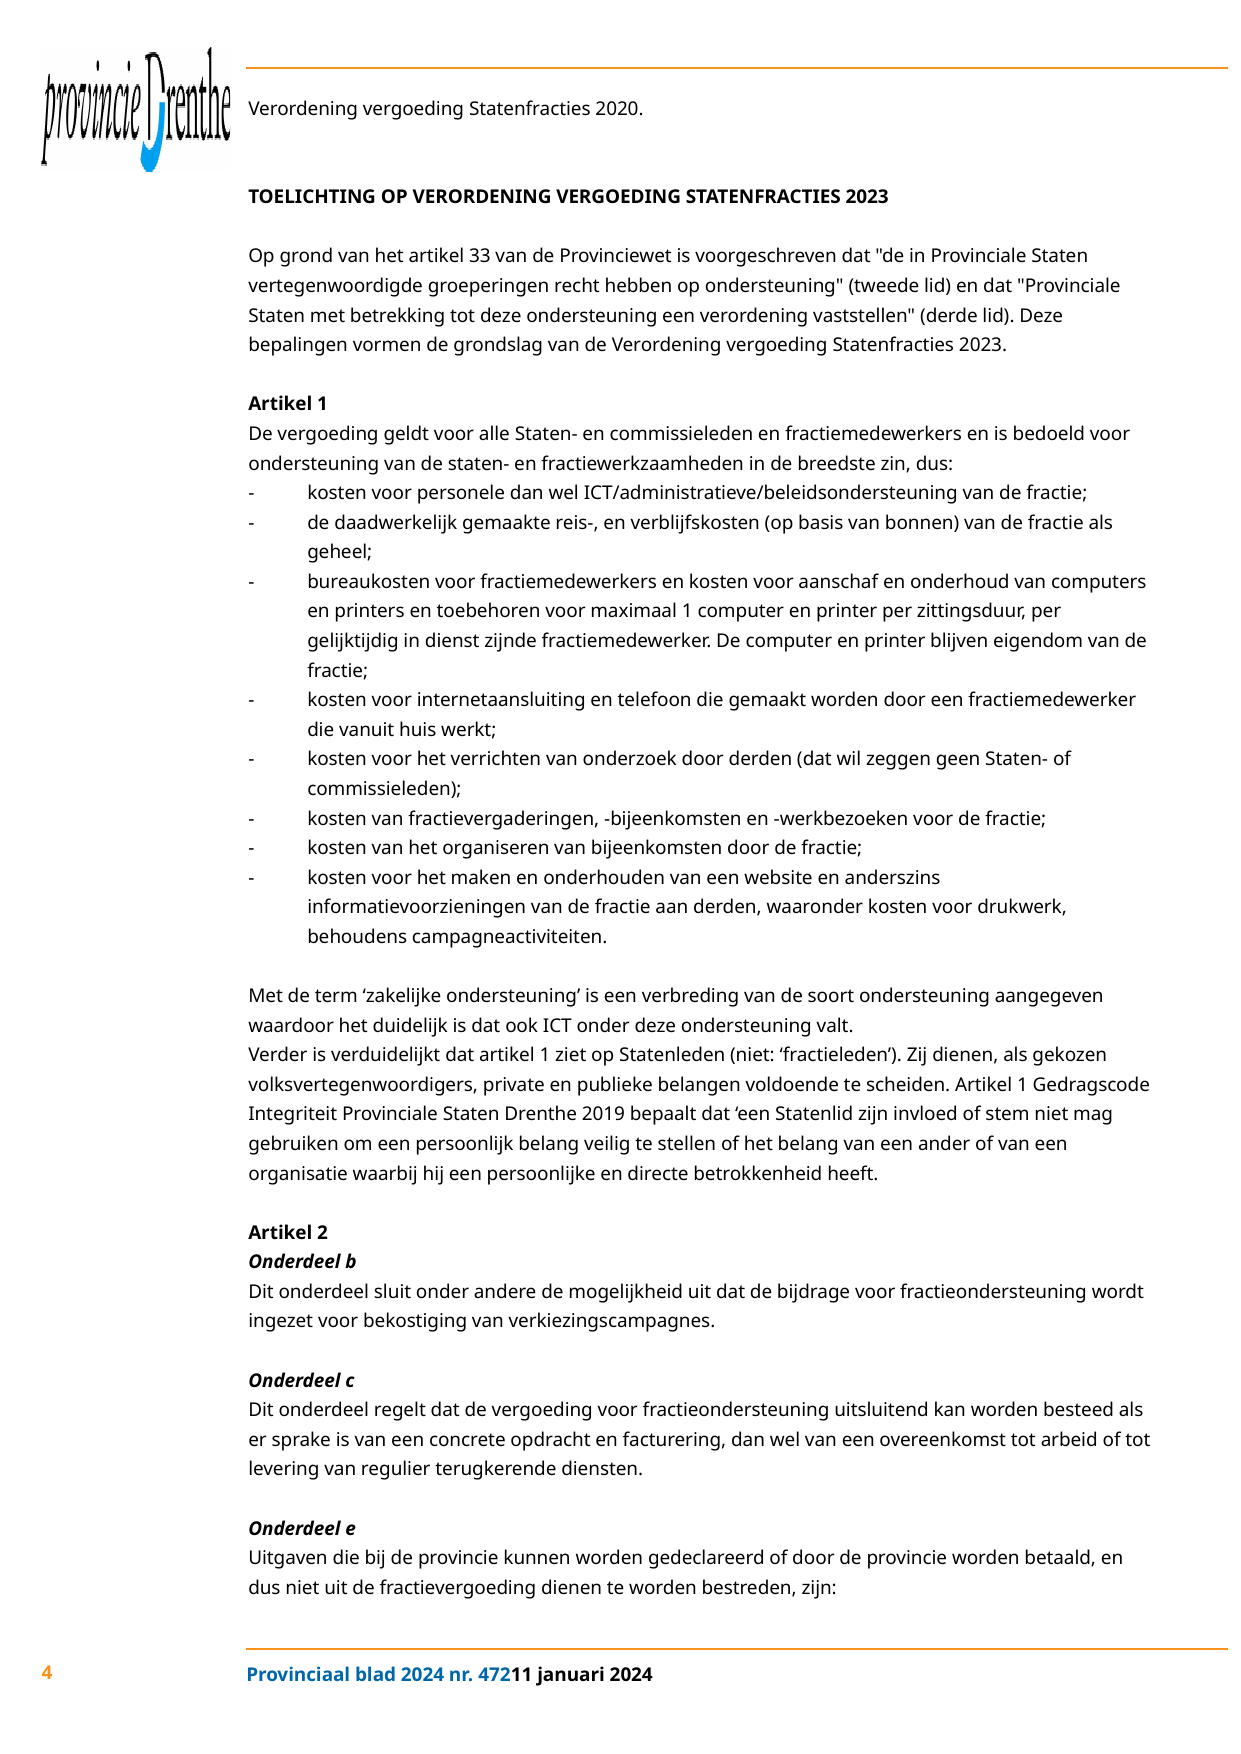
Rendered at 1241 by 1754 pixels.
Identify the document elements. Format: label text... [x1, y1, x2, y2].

text Verder is verduidelijkt dat artikel 1 ziet op Statenleden (niet: ‘fractieleden’). Zij dienen, als gekozen volksvertegenwoordigers, private en publieke belangen voldoende te scheiden. Artikel 1 Gedragscode Integriteit Provinciale Staten Drenthe 2019 bepaalt dat ‘een Statenlid zijn invloed of stem niet mag gebruiken om een persoonlijk belang veilig te stellen of het belang van een ander of van een organisatie waarbij hij een persoonlijke en directe betrokkenheid heeft. [248, 1041, 1152, 1186]
text TOELICHTING OP VERORDENING VERGOEDING STATENFRACTIES 2023 [248, 183, 1152, 209]
text Uitgaven die bij de provincie kunnen worden gedeclareerd of door de provincie worden betaald, en dus niet uit de fractievergoeding dienen te worden bestreden, zijn: [248, 1544, 1152, 1600]
text Artikel 1 [248, 391, 1152, 416]
text Onderdeel c [248, 1367, 1152, 1393]
text Op grond van het artikel 33 van de Provinciewet is voorgeschreven dat "de in Provinciale Staten vertegenwoordigde groeperingen recht hebben op ondersteuning" (tweede lid) en dat "Provinciale Staten met betrekking tot deze ondersteuning een verordening vaststellen" (derde lid). Deze bepalingen vormen de grondslag van de Verordening vergoeding Statenfracties 2023. [248, 243, 1152, 357]
list kosten voor het maken en onderhouden van een website en anderszins informatievoorzieningen van de fractie aan derden, waaronder kosten voor drukwerk, behoudens campagneactiviteiten. [248, 864, 1152, 949]
text Onderdeel e [248, 1515, 1152, 1541]
text De vergoeding geldt voor alle Staten- en commissieleden en fractiemedewerkers en is bedoeld voor ondersteuning van de staten- en fractiewerkzaamheden in de breedste zin, dus: [248, 420, 1152, 476]
text Met de term ‘zakelijke ondersteuning’ is een verbreding van de soort ondersteuning aangegeven waardoor het duidelijk is dat ook ICT onder deze ondersteuning valt. [248, 982, 1152, 1038]
text Dit onderdeel sluit onder andere de mogelijkheid uit dat de bijdrage voor fractieondersteuning wordt ingezet voor bekostiging van verkiezingscampagnes. [248, 1278, 1152, 1333]
list kosten van fractievergaderingen, -bijeenkomsten en -werkbezoeken voor de fractie; [248, 805, 1152, 831]
text Dit onderdeel regelt dat de vergoeding voor fractieondersteuning uitsluitend kan worden besteed als er sprake is van een concrete opdracht en facturering, dan wel van een overeenkomst tot arbeid of tot levering van regulier terugkerende diensten. [248, 1396, 1152, 1481]
list kosten van het organiseren van bijeenkomsten door de fractie; [248, 834, 1152, 860]
list kosten voor personele dan wel ICT/administratieve/beleidsondersteuning van de fractie; [248, 479, 1152, 505]
text Onderdeel b [248, 1248, 1152, 1274]
list de daadwerkelijk gemaakte reis-, en verblijfskosten (op basis van bonnen) van de fractie als geheel; [248, 509, 1152, 564]
picture [41, 47, 231, 172]
list kosten voor het verrichten van onderzoek door derden (dat wil zeggen geen Staten- of commissieleden); [248, 746, 1152, 801]
text Artikel 2 [248, 1219, 1152, 1245]
text Verordening vergoeding Statenfracties 2020. [248, 95, 1152, 121]
list kosten voor internetaansluiting en telefoon die gemaakt worden door een fractiemedewerker die vanuit huis werkt; [248, 686, 1152, 742]
list bureaukosten voor fractiemedewerkers en kosten voor aanschaf en onderhoud van computers en printers en toebehoren voor maximaal 1 computer en printer per zittingsduur, per gelijktijdig in dienst zijnde fractiemedewerker. De computer en printer blijven eigendom van de fractie; [248, 568, 1152, 683]
